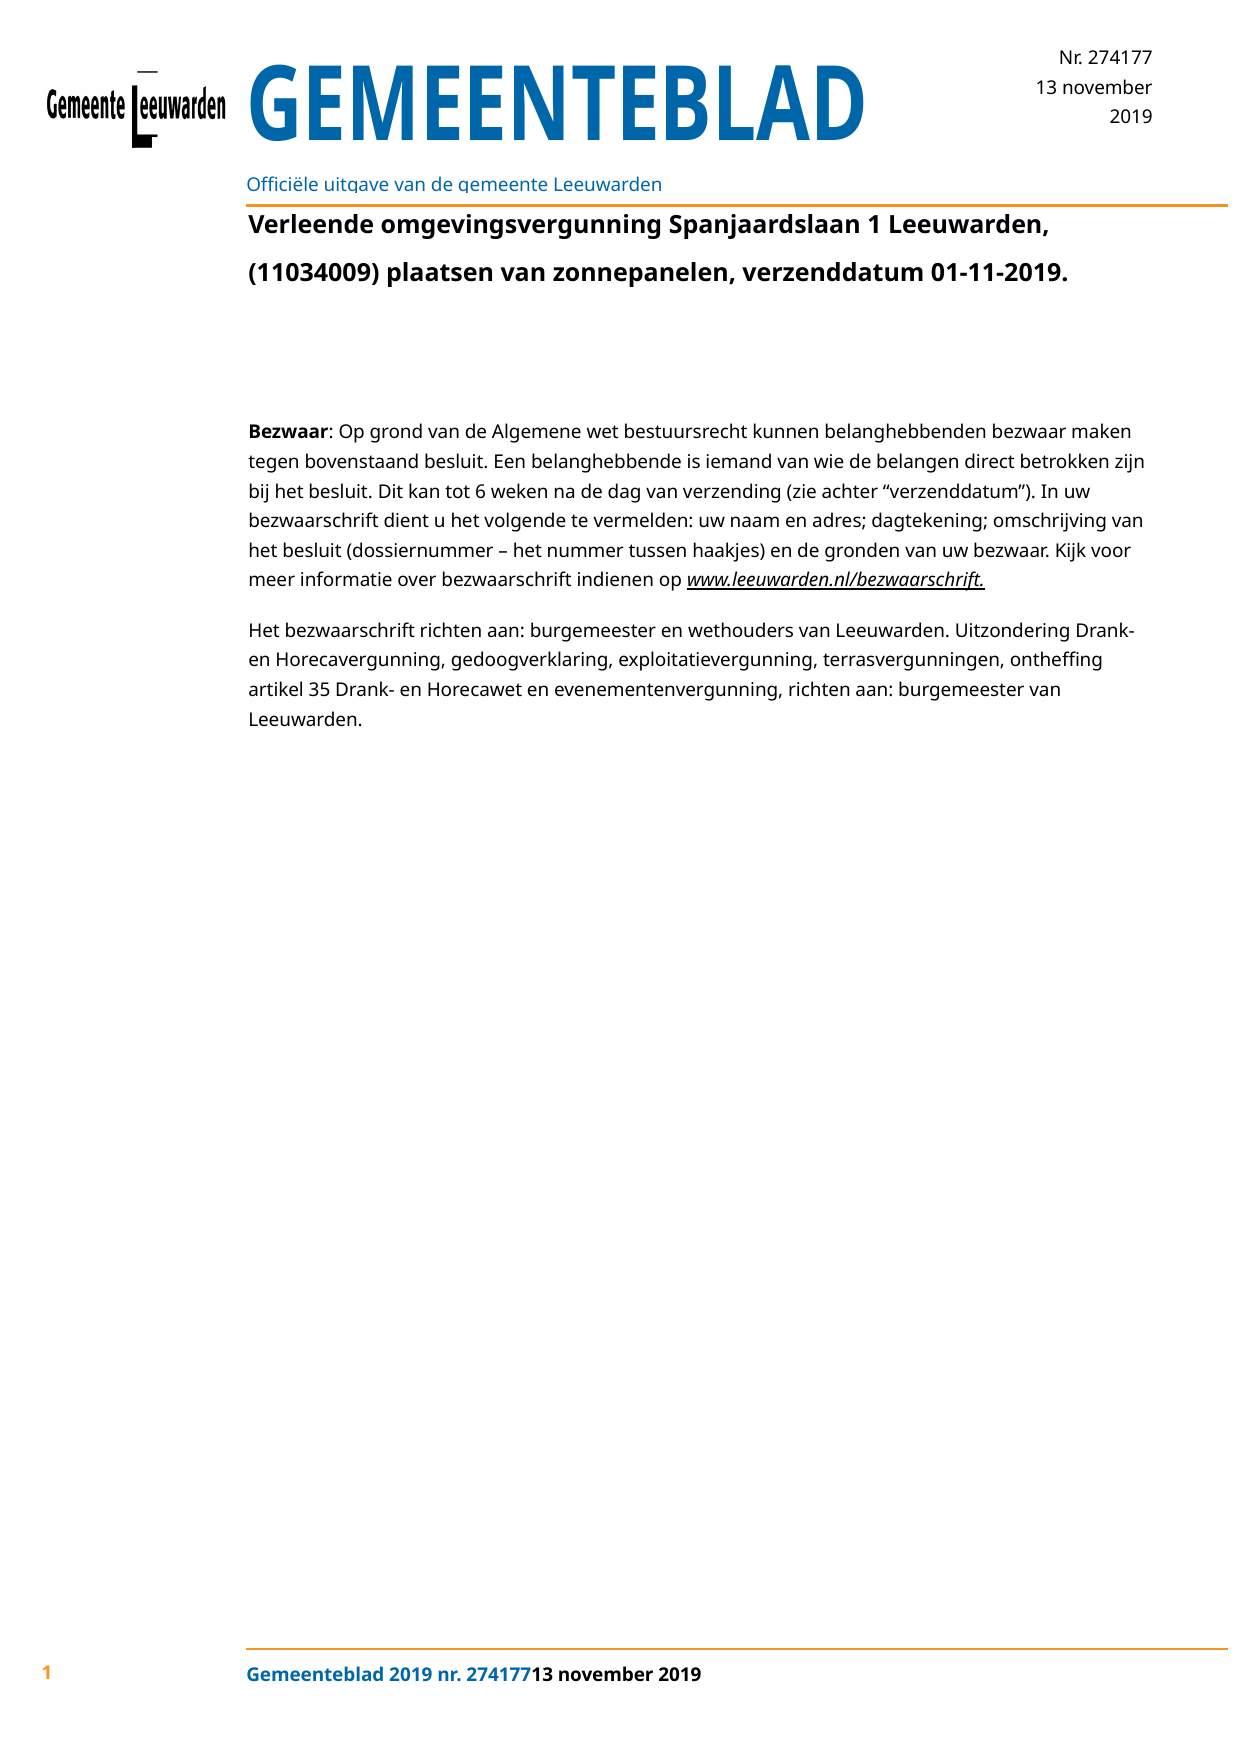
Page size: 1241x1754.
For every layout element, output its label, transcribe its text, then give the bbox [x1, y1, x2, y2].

text Bezwaar: Op grond van de Algemene wet bestuursrecht kunnen belanghebbenden bezwaar maken tegen bovenstaand besluit. Een belanghebbende is iemand van wie de belangen direct betrokken zijn bij het besluit. Dit kan tot 6 weken na de dag van verzending (zie achter “verzenddatum”). In uw bezwaarschrift dient u het volgende te vermelden: uw naam en adres; dagtekening; omschrijving van het besluit (dossiernummer – het nummer tussen haakjes) en de gronden van uw bezwaar. Kijk voor meer informatie over bezwaarschrift indienen op www.leeuwarden.nl/bezwaarschrift. [248, 419, 1152, 592]
text Het bezwaarschrift richten aan: burgemeester en wethouders van Leeuwarden. Uitzondering Drank- en Horecavergunning, gedoogverklaring, exploitatievergunning, terrasvergunningen, ontheffing artikel 35 Drank- en Horecawet en evenementenvergunning, richten aan: burgemeester van Leeuwarden. [248, 617, 1152, 732]
text Verleende omgevingsvergunning Spanjaardslaan 1 Leeuwarden, (11034009) plaatsen van zonnepanelen, verzenddatum 01-11-2019. [248, 207, 1152, 288]
picture [41, 47, 231, 172]
